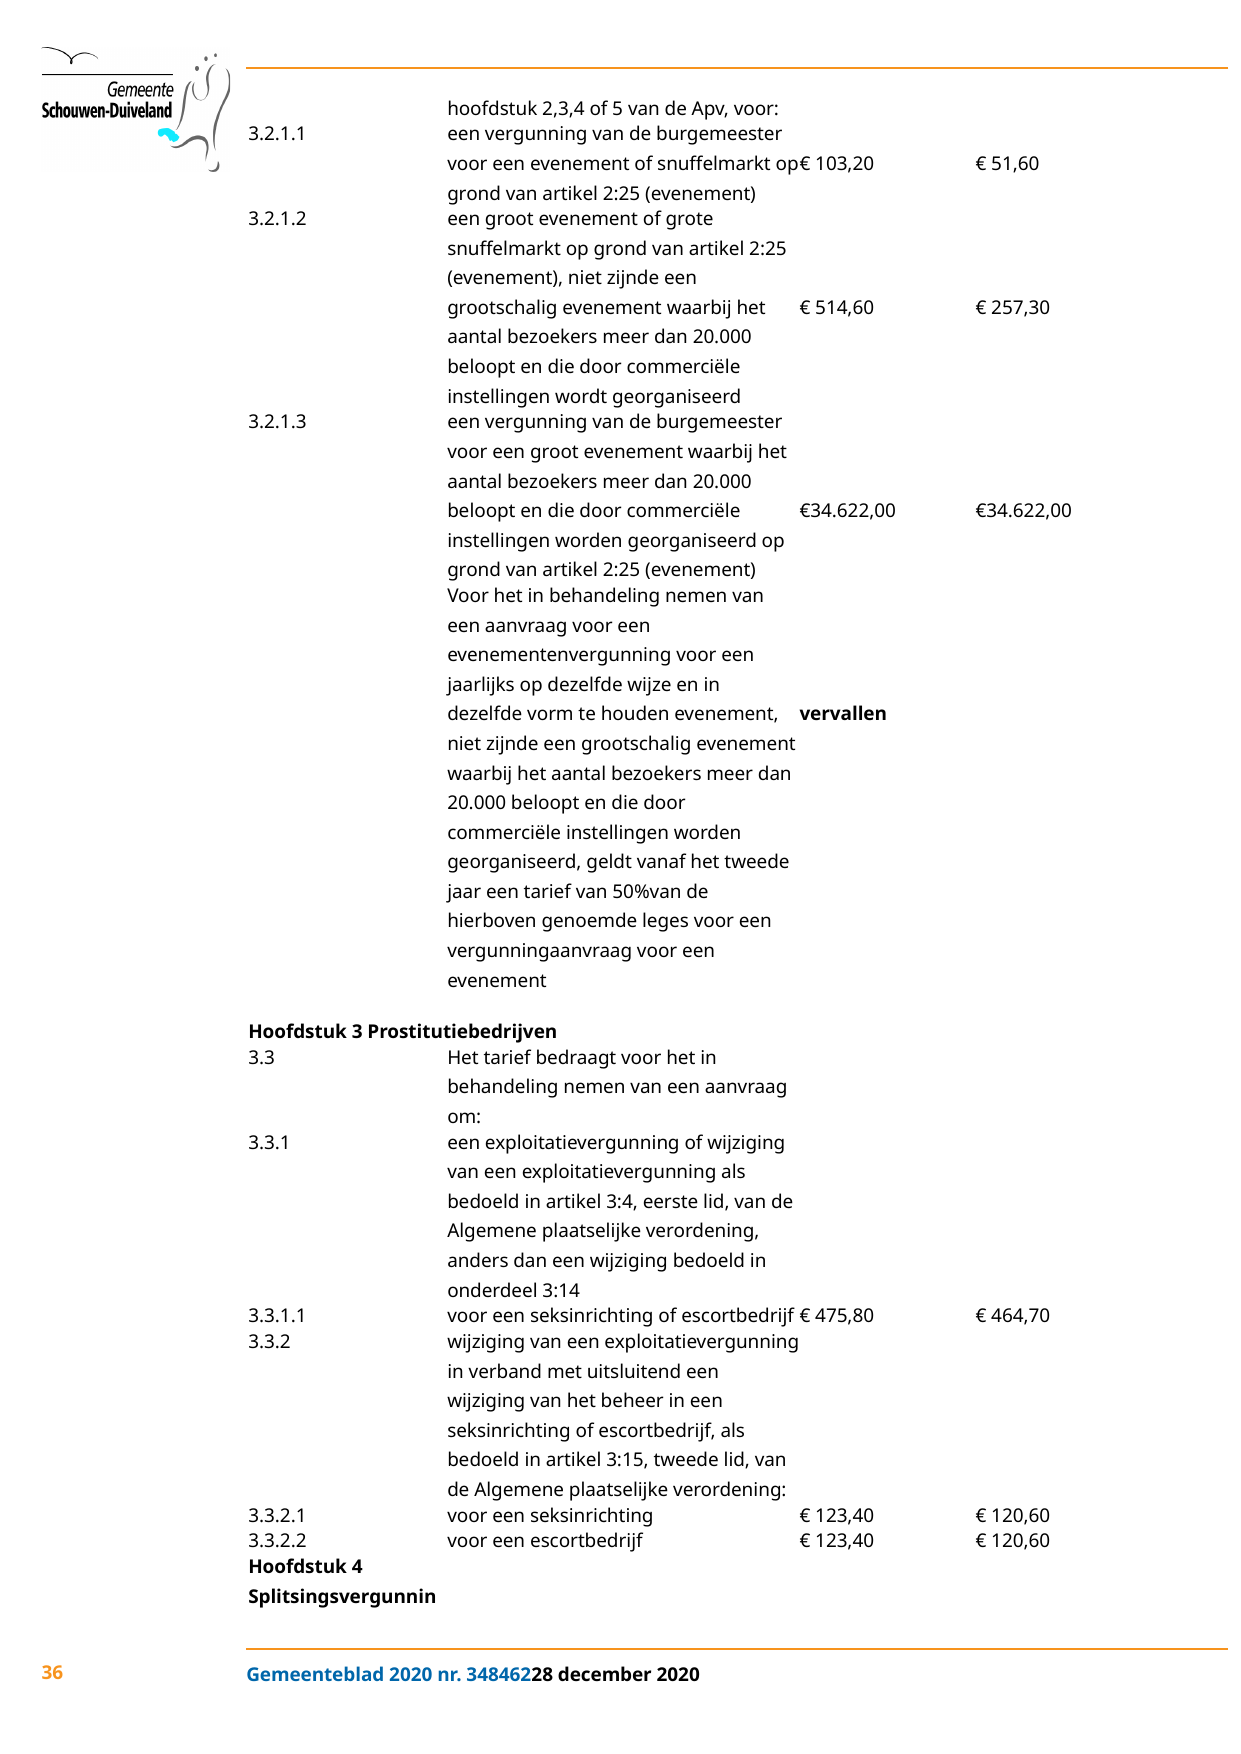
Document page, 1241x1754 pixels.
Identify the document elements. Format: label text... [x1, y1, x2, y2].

table_cell Hoofdstuk 3 Prostitutiebedrijven [248, 1018, 799, 1044]
table_cell [799, 1129, 975, 1303]
table_cell hoofdstuk 2,3,4 of 5 van de Apv, voor: [447, 95, 799, 121]
table_cell [799, 1328, 975, 1502]
table_cell voor een seksinrichting [447, 1502, 799, 1528]
table_cell [799, 993, 975, 1018]
table_cell €34.622,00 [799, 409, 975, 582]
table_cell [447, 1554, 799, 1609]
table_cell [248, 582, 447, 993]
table_cell 3.3.1 [248, 1129, 447, 1303]
table_cell voor een escortbedrijf [447, 1528, 799, 1553]
table_cell [975, 95, 1152, 121]
table_cell voor een seksinrichting of escortbedrijf [447, 1303, 799, 1328]
table_cell € 123,40 [799, 1502, 975, 1528]
table_cell wijziging van een exploitatievergunning in verband met uitsluitend een wijziging van het beheer in een seksinrichting of escortbedrijf, als bedoeld in artikel 3:15, tweede lid, van de Algemene plaatselijke verordening: [447, 1328, 799, 1502]
table_cell 3.3.2.1 [248, 1502, 447, 1528]
table_cell € 475,80 [799, 1303, 975, 1328]
table_cell 3.3.2.2 [248, 1528, 447, 1553]
table_cell [975, 1018, 1152, 1044]
table_cell € 464,70 [975, 1303, 1152, 1328]
table_cell [248, 95, 447, 121]
table_cell Het tarief bedraagt voor het in behandeling nemen van een aanvraag om: [447, 1044, 799, 1129]
table_cell € 103,20 [799, 121, 975, 205]
picture [41, 47, 231, 172]
table_cell [975, 1328, 1152, 1502]
table_cell Hoofdstuk 4 Splitsingsvergunnin [248, 1554, 447, 1609]
table_cell een groot evenement of grote snuffelmarkt op grond van artikel 2:25 (evenement), niet zijnde een grootschalig evenement waarbij het aantal bezoekers meer dan 20.000 beloopt en die door commerciële instellingen wordt georganiseerd [447, 205, 799, 409]
table_cell € 123,40 [799, 1528, 975, 1553]
table_cell € 257,30 [975, 205, 1152, 409]
table_cell 3.3.2 [248, 1328, 447, 1502]
table_cell [447, 993, 799, 1018]
table_cell [975, 993, 1152, 1018]
table_cell [975, 1554, 1152, 1609]
table_cell [799, 95, 975, 121]
table_cell € 120,60 [975, 1502, 1152, 1528]
table_cell [975, 1044, 1152, 1129]
table_cell [799, 1044, 975, 1129]
table_cell vervallen [799, 582, 975, 993]
table_cell een exploitatievergunning of wijziging van een exploitatievergunning als bedoeld in artikel 3:4, eerste lid, van de Algemene plaatselijke verordening, anders dan een wijziging bedoeld in onderdeel 3:14 [447, 1129, 799, 1303]
table_cell een vergunning van de burgemeester voor een evenement of snuffelmarkt op grond van artikel 2:25 (evenement) [447, 121, 799, 205]
table_cell 3.3.1.1 [248, 1303, 447, 1328]
table_cell [799, 1018, 975, 1044]
table_cell [799, 1554, 975, 1609]
table_cell € 51,60 [975, 121, 1152, 205]
table_cell 3.2.1.2 [248, 205, 447, 409]
table_cell €34.622,00 [975, 409, 1152, 582]
table_cell € 514,60 [799, 205, 975, 409]
table_cell 3.3 [248, 1044, 447, 1129]
table_cell [975, 582, 1152, 993]
table_cell Voor het in behandeling nemen van een aanvraag voor een evenementenvergunning voor een jaarlijks op dezelfde wijze en in dezelfde vorm te houden evenement, niet zijnde een grootschalig evenement waarbij het aantal bezoekers meer dan 20.000 beloopt en die door commerciële instellingen worden georganiseerd, geldt vanaf het tweede jaar een tarief van 50%van de hierboven genoemde leges voor een vergunningaanvraag voor een evenement [447, 582, 799, 993]
table_cell 3.2.1.3 [248, 409, 447, 582]
table_cell een vergunning van de burgemeester voor een groot evenement waarbij het aantal bezoekers meer dan 20.000 beloopt en die door commerciële instellingen worden georganiseerd op grond van artikel 2:25 (evenement) [447, 409, 799, 582]
table_cell [248, 993, 447, 1018]
table_cell 3.2.1.1 [248, 121, 447, 205]
table_cell € 120,60 [975, 1528, 1152, 1553]
table_cell [975, 1129, 1152, 1303]
